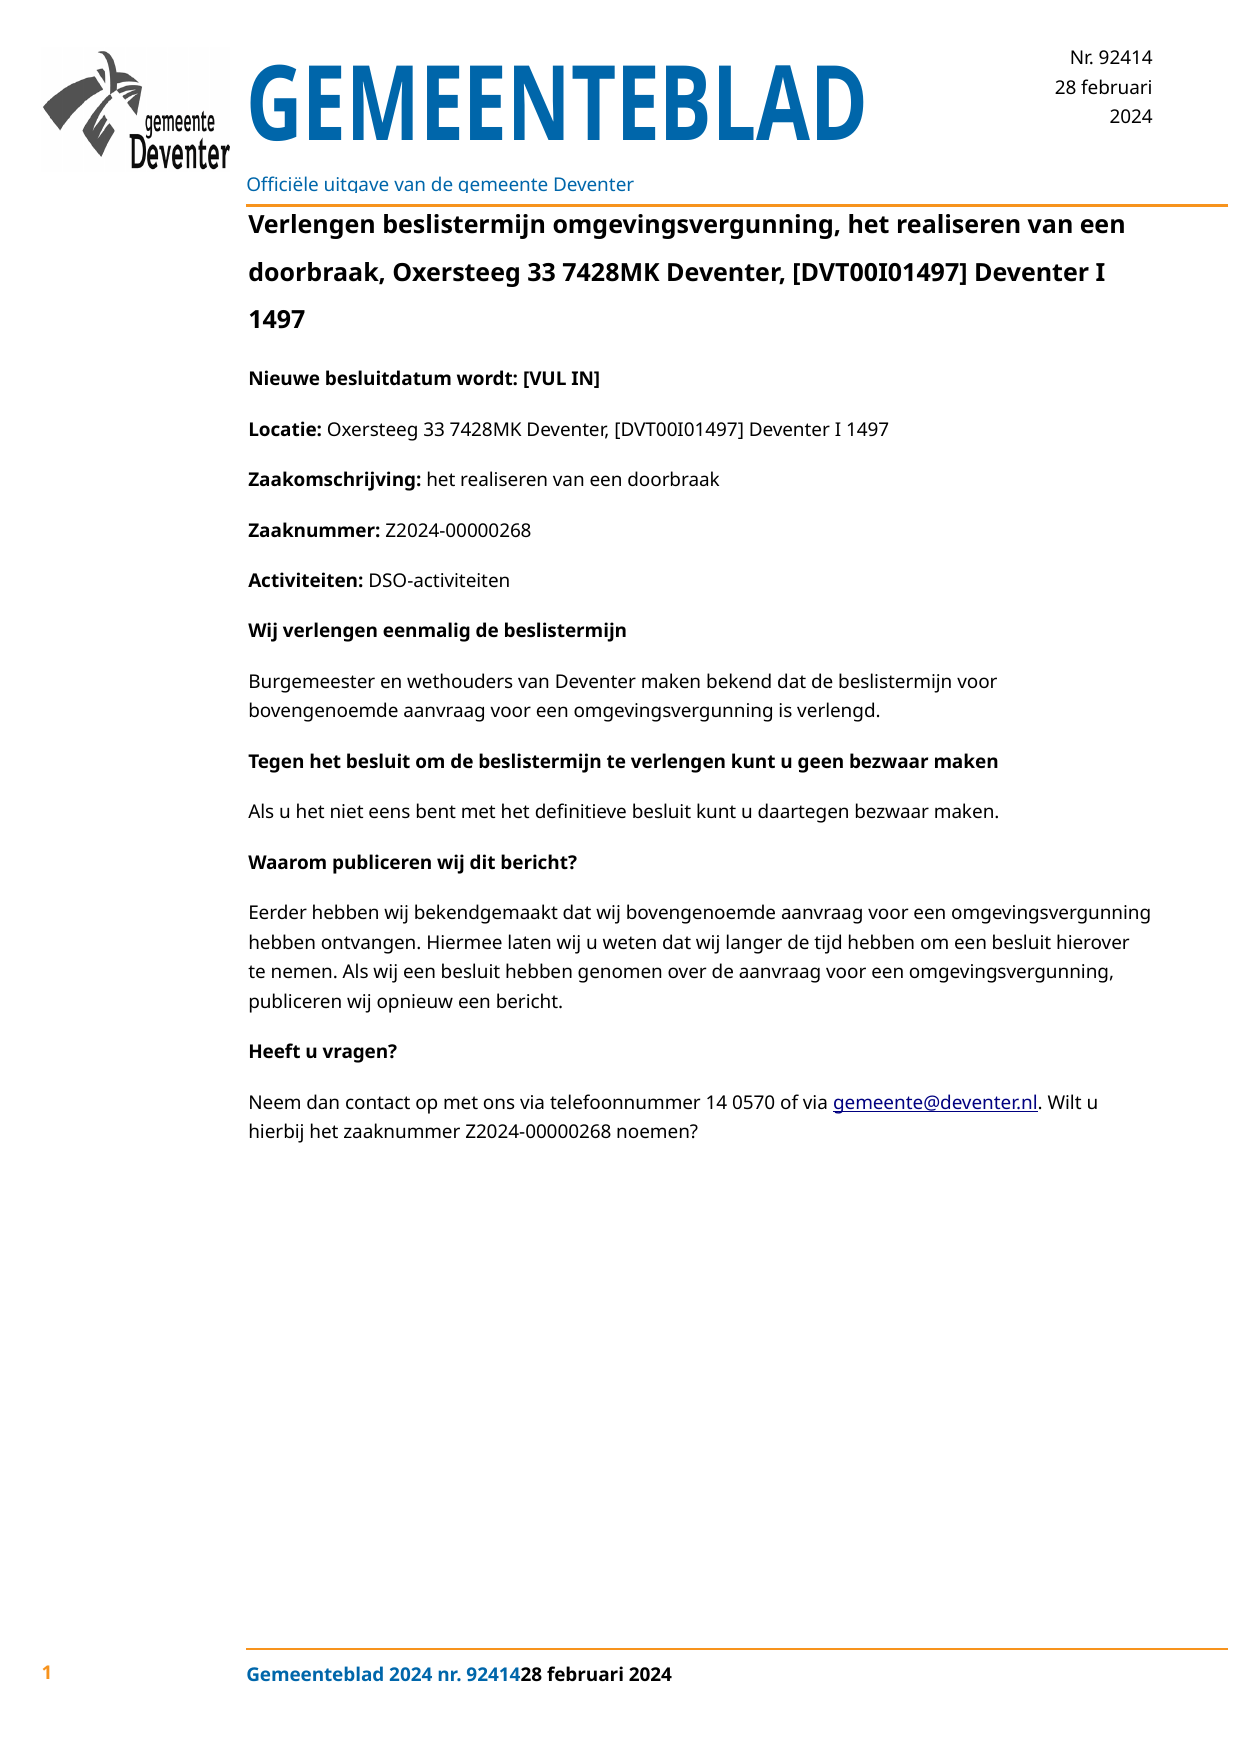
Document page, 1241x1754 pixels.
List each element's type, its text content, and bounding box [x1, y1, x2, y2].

text Als u het niet eens bent met het definitieve besluit kunt u daartegen bezwaar maken. [248, 798, 1152, 824]
text Nieuwe besluitdatum wordt: [VUL IN] [248, 366, 1152, 391]
text Locatie: Oxersteeg 33 7428MK Deventer, [DVT00I01497] Deventer I 1497 [248, 416, 1152, 442]
text Waarom publiceren wij dit bericht? [248, 849, 1152, 874]
text Neem dan contact op met ons via telefoonnummer 14 0570 of via gemeente@deventer.nl. Wilt u hierbij het zaaknummer Z2024-00000268 noemen? [248, 1089, 1152, 1144]
text Heeft u vragen? [248, 1038, 1152, 1064]
text Verlengen beslistermijn omgevingsvergunning, het realiseren van een doorbraak, Oxersteeg 33 7428MK Deventer, [DVT00I01497] Deventer I 1497 [248, 207, 1152, 336]
text Zaakomschrijving: het realiseren van een doorbraak [248, 466, 1152, 492]
text Eerder hebben wij bekendgemaakt dat wij bovengenoemde aanvraag voor een omgevingsvergunning hebben ontvangen. Hiermee laten wij u weten dat wij langer de tijd hebben om een besluit hierover te nemen. Als wij een besluit hebben genomen over de aanvraag voor een omgevingsvergunning, publiceren wij opnieuw een bericht. [248, 899, 1152, 1014]
text Wij verlengen eenmalig de beslistermijn [248, 618, 1152, 643]
picture [41, 47, 231, 172]
text Tegen het besluit om de beslistermijn te verlengen kunt u geen bezwaar maken [248, 748, 1152, 774]
text Zaaknummer: Z2024-00000268 [248, 517, 1152, 542]
text Activiteiten: DSO-activiteiten [248, 567, 1152, 593]
text Burgemeester en wethouders van Deventer maken bekend dat de beslistermijn voor bovengenoemde aanvraag voor een omgevingsvergunning is verlengd. [248, 668, 1152, 723]
